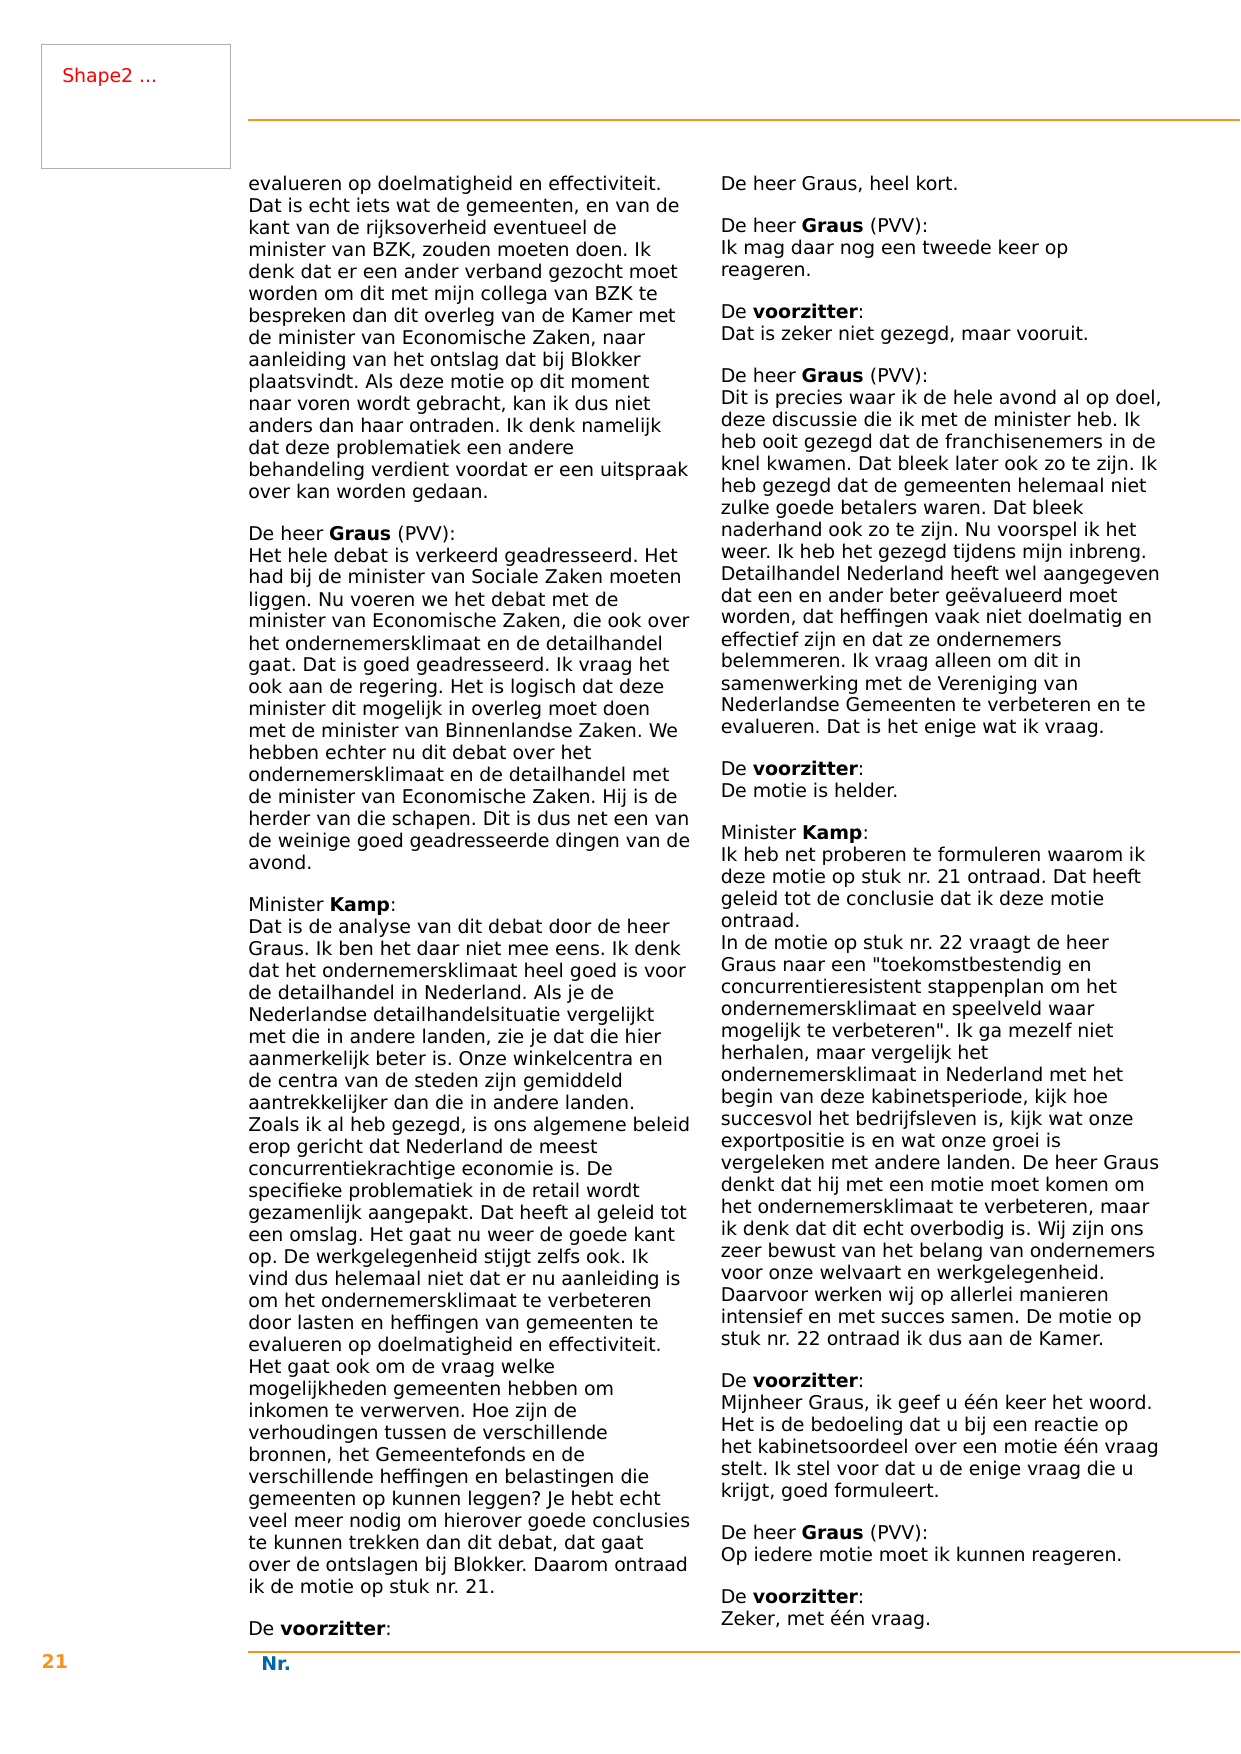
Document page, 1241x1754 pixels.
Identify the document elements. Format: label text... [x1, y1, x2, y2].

text De heer Graus (PVV): [721, 365, 1163, 387]
text De heer Graus (PVV): [721, 1522, 1163, 1544]
text De voorzitter: [721, 758, 1163, 780]
text De voorzitter: [721, 1586, 1163, 1608]
text De heer Graus, heel kort. [721, 173, 1163, 195]
text Ik heb net proberen te formuleren waarom ik deze motie op stuk nr. 21 ontraad. Dat heeft geleid tot de conclusie dat ik deze motie ontraad. [721, 844, 1163, 932]
text Dat is zeker niet gezegd, maar vooruit. [721, 323, 1163, 345]
text Zeker, met één vraag. [721, 1608, 1163, 1629]
text Mijnheer Graus, ik geef u één keer het woord. Het is de bedoeling dat u bij een reactie op het kabinetsoordeel over een motie één vraag stelt. Ik stel voor dat u de enige vraag die u krijgt, goed formuleert. [721, 1392, 1163, 1502]
text Minister Kamp: [721, 822, 1163, 844]
text De voorzitter: [721, 1370, 1163, 1392]
text Ik mag daar nog een tweede keer op reageren. [721, 237, 1163, 281]
text De voorzitter: [721, 301, 1163, 323]
text Op iedere motie moet ik kunnen reageren. [721, 1544, 1163, 1566]
text evalueren op doelmatigheid en effectiviteit. Dat is echt iets wat de gemeenten, en van de kant van de rijksoverheid eventueel de minister van BZK, zouden moeten doen. Ik denk dat er een ander verband gezocht moet worden om dit met mijn collega van BZK te bespreken dan dit overleg van de Kamer met de minister van Economische Zaken, naar aanleiding van het ontslag dat bij Blokker plaatsvindt. Als deze motie op dit moment naar voren wordt gebracht, kan ik dus niet anders dan haar ontraden. Ik denk namelijk dat deze problematiek een andere behandeling verdient voordat er een uitspraak over kan worden gedaan. [248, 173, 691, 502]
text De heer Graus (PVV): [721, 215, 1163, 237]
text Dat is de analyse van dit debat door de heer Graus. Ik ben het daar niet mee eens. Ik denk dat het ondernemersklimaat heel goed is voor de detailhandel in Nederland. Als je de Nederlandse detailhandelsituatie vergelijkt met die in andere landen, zie je dat die hier aanmerkelijk beter is. Onze winkelcentra en de centra van de steden zijn gemiddeld aantrekkelijker dan die in andere landen. Zoals ik al heb gezegd, is ons algemene beleid erop gericht dat Nederland de meest concurrentiekrachtige economie is. De specifieke problematiek in de retail wordt gezamenlijk aangepakt. Dat heeft al geleid tot een omslag. Het gaat nu weer de goede kant op. De werkgelegenheid stijgt zelfs ook. Ik vind dus helemaal niet dat er nu aanleiding is om het ondernemersklimaat te verbeteren door lasten en heffingen van gemeenten te evalueren op doelmatigheid en effectiviteit. Het gaat ook om de vraag welke mogelijkheden gemeenten hebben om inkomen te verwerven. Hoe zijn de verhoudingen tussen de verschillende bronnen, het Gemeentefonds en de verschillende heffingen en belastingen die gemeenten op kunnen leggen? Je hebt echt veel meer nodig om hierover goede conclusies te kunnen trekken dan dit debat, dat gaat over de ontslagen bij Blokker. Daarom ontraad ik de motie op stuk nr. 21. [248, 916, 691, 1597]
text De motie is helder. [721, 780, 1163, 802]
text De voorzitter: [248, 1617, 691, 1639]
text In de motie op stuk nr. 22 vraagt de heer Graus naar een "toekomstbestendig en concurrentieresistent stappenplan om het ondernemersklimaat en speelveld waar mogelijk te verbeteren". Ik ga mezelf niet herhalen, maar vergelijk het ondernemersklimaat in Nederland met het begin van deze kabinetsperiode, kijk hoe succesvol het bedrijfsleven is, kijk wat onze exportpositie is en wat onze groei is vergeleken met andere landen. De heer Graus denkt dat hij met een motie moet komen om het ondernemersklimaat te verbeteren, maar ik denk dat dit echt overbodig is. Wij zijn ons zeer bewust van het belang van ondernemers voor onze welvaart en werkgelegenheid. Daarvoor werken wij op allerlei manieren intensief en met succes samen. De motie op stuk nr. 22 ontraad ik dus aan de Kamer. [721, 932, 1163, 1350]
text Het hele debat is verkeerd geadresseerd. Het had bij de minister van Sociale Zaken moeten liggen. Nu voeren we het debat met de minister van Economische Zaken, die ook over het ondernemersklimaat en de detailhandel gaat. Dat is goed geadresseerd. Ik vraag het ook aan de regering. Het is logisch dat deze minister dit mogelijk in overleg moet doen met de minister van Binnenlandse Zaken. We hebben echter nu dit debat over het ondernemersklimaat en de detailhandel met de minister van Economische Zaken. Hij is de herder van die schapen. Dit is dus net een van de weinige goed geadresseerde dingen van de avond. [248, 544, 691, 874]
text Minister Kamp: [248, 894, 691, 916]
text Dit is precies waar ik de hele avond al op doel, deze discussie die ik met de minister heb. Ik heb ooit gezegd dat de franchisenemers in de knel kwamen. Dat bleek later ook zo te zijn. Ik heb gezegd dat de gemeenten helemaal niet zulke goede betalers waren. Dat bleek naderhand ook zo te zijn. Nu voorspel ik het weer. Ik heb het gezegd tijdens mijn inbreng. Detailhandel Nederland heeft wel aangegeven dat een en ander beter geëvalueerd moet worden, dat heffingen vaak niet doelmatig en effectief zijn en dat ze ondernemers belemmeren. Ik vraag alleen om dit in samenwerking met de Vereniging van Nederlandse Gemeenten te verbeteren en te evalueren. Dat is het enige wat ik vraag. [721, 387, 1163, 738]
text De heer Graus (PVV): [248, 522, 691, 544]
